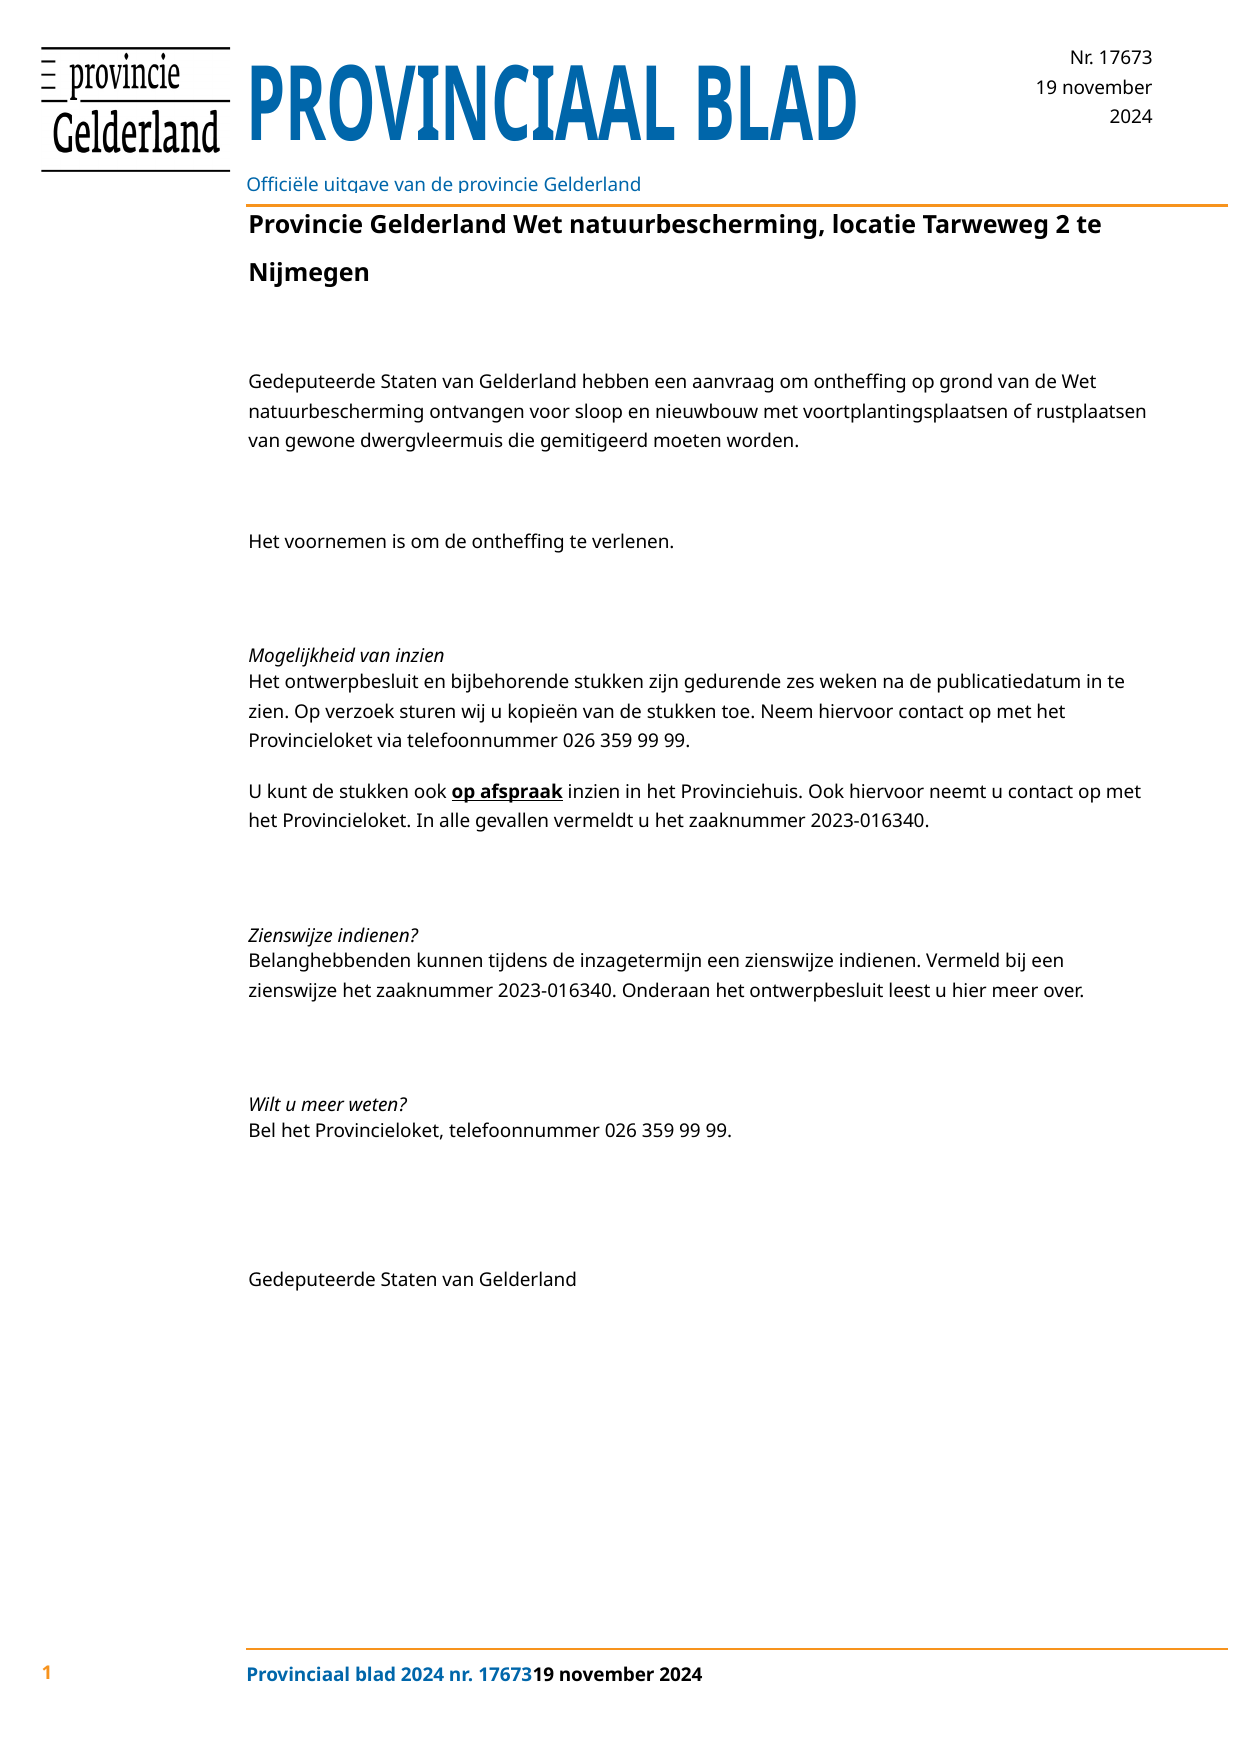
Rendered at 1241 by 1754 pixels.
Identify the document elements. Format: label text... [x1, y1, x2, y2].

text Zienswijze indienen? [248, 922, 1152, 948]
text Gedeputeerde Staten van Gelderland hebben een aanvraag om ontheffing op grond van de Wet natuurbescherming ontvangen voor sloop en nieuwbouw met voortplantingsplaatsen of rustplaatsen van gewone dwergvleermuis die gemitigeerd moeten worden. [248, 368, 1152, 453]
text Belanghebbenden kunnen tijdens de inzagetermijn een zienswijze indienen. Vermeld bij een zienswijze het zaaknummer 2023-016340. Onderaan het ontwerpbesluit leest u hier meer over. [248, 948, 1152, 1003]
text Het voornemen is om de ontheffing te verlenen. [248, 528, 1152, 554]
text Bel het Provincieloket, telefoonnummer 026 359 99 99. [248, 1117, 1152, 1143]
text Provincie Gelderland Wet natuurbescherming, locatie Tarweweg 2 te Nijmegen [248, 207, 1152, 288]
text U kunt de stukken ook op afspraak inzien in het Provinciehuis. Ook hiervoor neemt u contact op met het Provincieloket. In alle gevallen vermeldt u het zaaknummer 2023-016340. [248, 778, 1152, 833]
text Het ontwerpbesluit en bijbehorende stukken zijn gedurende zes weken na de publicatiedatum in te zien. Op verzoek sturen wij u kopieën van de stukken toe. Neem hiervoor contact op met het Provincieloket via telefoonnummer 026 359 99 99. [248, 668, 1152, 753]
text Mogelijkheid van inzien [248, 643, 1152, 668]
text Wilt u meer weten? [248, 1092, 1152, 1117]
text Gedeputeerde Staten van Gelderland [248, 1266, 1152, 1292]
picture [41, 47, 231, 172]
